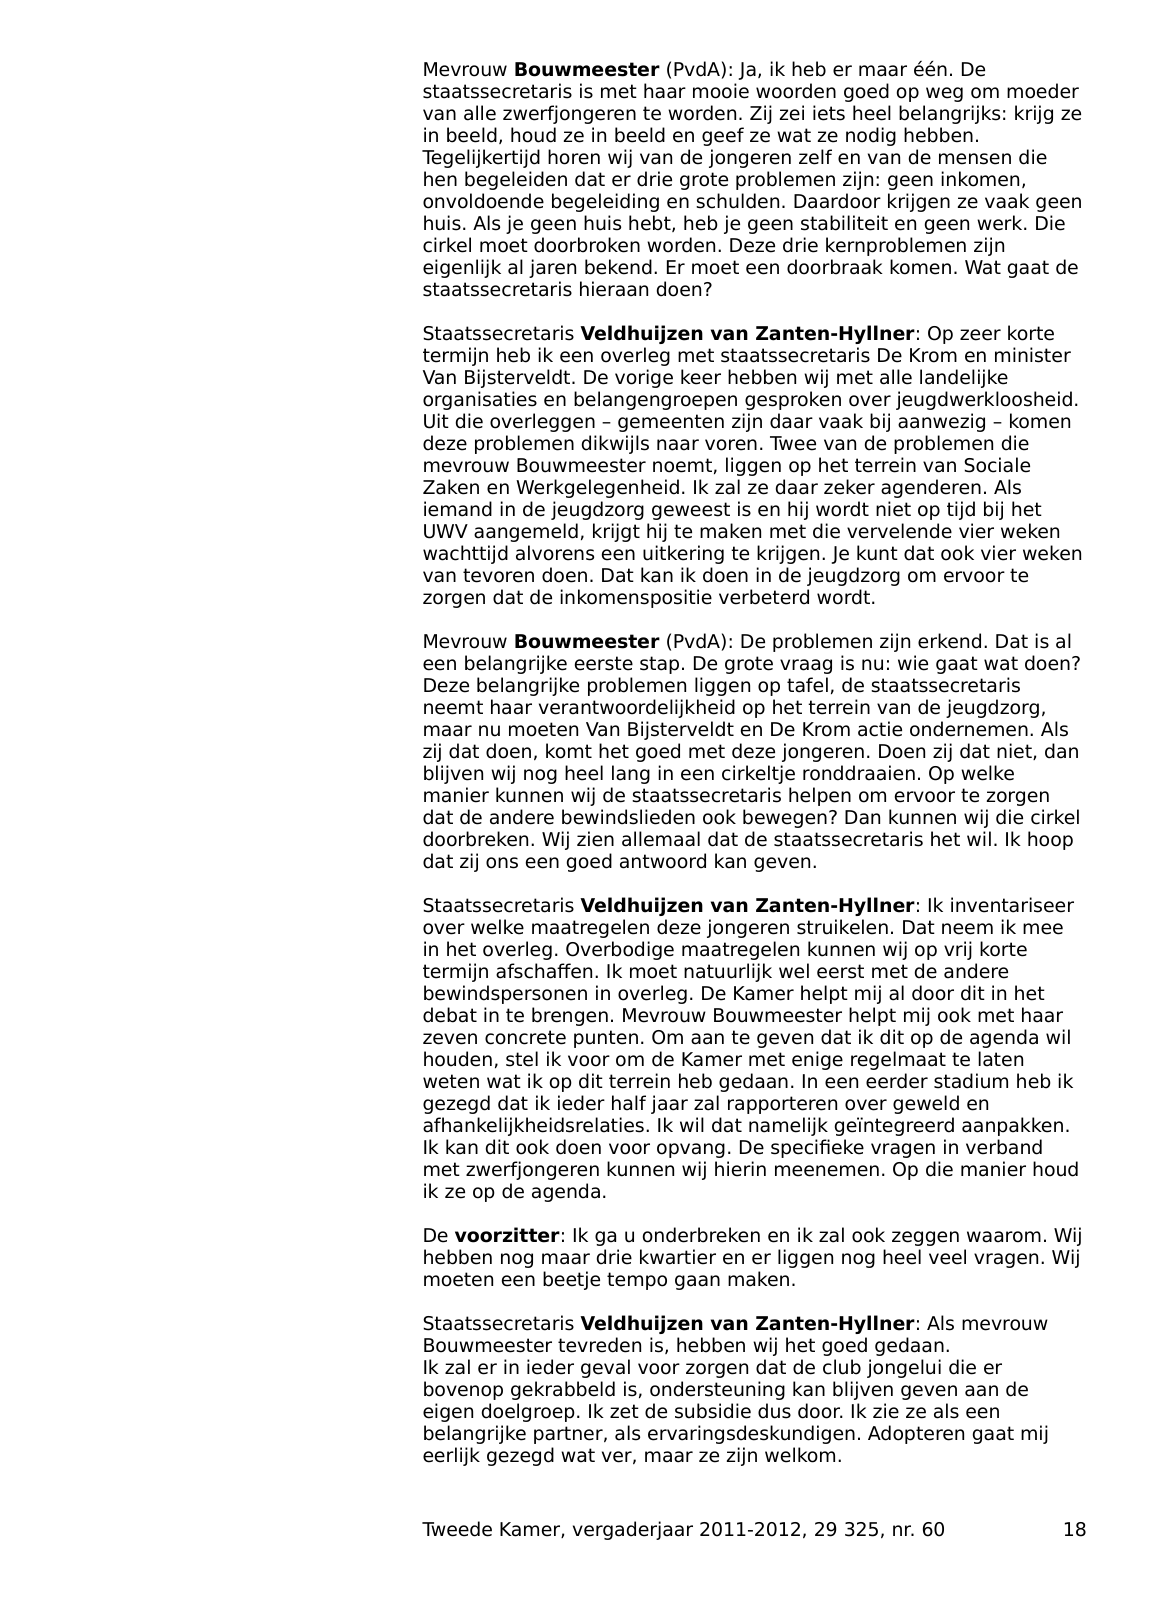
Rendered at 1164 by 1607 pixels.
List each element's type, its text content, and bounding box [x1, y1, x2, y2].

text Ik zal er in ieder geval voor zorgen dat de club jongelui die er bovenop gekrabbeld is, ondersteuning kan blijven geven aan de eigen doelgroep. Ik zet de subsidie dus door. Ik zie ze als een belangrijke partner, als ervaringsdeskundigen. Adopteren gaat mij eerlijk gezegd wat ver, maar ze zijn welkom. [422, 1357, 1087, 1467]
text Staatssecretaris Veldhuijzen van Zanten-Hyllner: Op zeer korte termijn heb ik een overleg met staatssecretaris De Krom en minister Van Bijsterveldt. De vorige keer hebben wij met alle landelijke organisaties en belangengroepen gesproken over jeugdwerkloosheid. Uit die overleggen – gemeenten zijn daar vaak bij aanwezig – komen deze problemen dikwijls naar voren. Twee van de problemen die mevrouw Bouwmeester noemt, liggen op het terrein van Sociale Zaken en Werkgelegenheid. Ik zal ze daar zeker agenderen. Als iemand in de jeugdzorg geweest is en hij wordt niet op tijd bij het UWV aangemeld, krijgt hij te maken met die vervelende vier weken wachttijd alvorens een uitkering te krijgen. Je kunt dat ook vier weken van tevoren doen. Dat kan ik doen in de jeugdzorg om ervoor te zorgen dat de inkomenspositie verbeterd wordt. [422, 323, 1087, 609]
text Mevrouw Bouwmeester (PvdA): De problemen zijn erkend. Dat is al een belangrijke eerste stap. De grote vraag is nu: wie gaat wat doen? Deze belangrijke problemen liggen op tafel, de staatssecretaris neemt haar verantwoordelijkheid op het terrein van de jeugdzorg, maar nu moeten Van Bijsterveldt en De Krom actie ondernemen. Als zij dat doen, komt het goed met deze jongeren. Doen zij dat niet, dan blijven wij nog heel lang in een cirkeltje ronddraaien. Op welke manier kunnen wij de staatssecretaris helpen om ervoor te zorgen dat de andere bewindslieden ook bewegen? Dan kunnen wij die cirkel doorbreken. Wij zien allemaal dat de staatssecretaris het wil. Ik hoop dat zij ons een goed antwoord kan geven. [422, 631, 1087, 873]
text Mevrouw Bouwmeester (PvdA): Ja, ik heb er maar één. De staatssecretaris is met haar mooie woorden goed op weg om moeder van alle zwerfjongeren te worden. Zij zei iets heel belangrijks: krijg ze in beeld, houd ze in beeld en geef ze wat ze nodig hebben. Tegelijkertijd horen wij van de jongeren zelf en van de mensen die hen begeleiden dat er drie grote problemen zijn: geen inkomen, onvoldoende begeleiding en schulden. Daardoor krijgen ze vaak geen huis. Als je geen huis hebt, heb je geen stabiliteit en geen werk. Die cirkel moet doorbroken worden. Deze drie kernproblemen zijn eigenlijk al jaren bekend. Er moet een doorbraak komen. Wat gaat de staatssecretaris hieraan doen? [422, 59, 1087, 301]
text Staatssecretaris Veldhuijzen van Zanten-Hyllner: Ik inventariseer over welke maatregelen deze jongeren struikelen. Dat neem ik mee in het overleg. Overbodige maatregelen kunnen wij op vrij korte termijn afschaffen. Ik moet natuurlijk wel eerst met de andere bewindspersonen in overleg. De Kamer helpt mij al door dit in het debat in te brengen. Mevrouw Bouwmeester helpt mij ook met haar zeven concrete punten. Om aan te geven dat ik dit op de agenda wil houden, stel ik voor om de Kamer met enige regelmaat te laten weten wat ik op dit terrein heb gedaan. In een eerder stadium heb ik gezegd dat ik ieder half jaar zal rapporteren over geweld en afhankelijkheidsrelaties. Ik wil dat namelijk geïntegreerd aanpakken. Ik kan dit ook doen voor opvang. De specifieke vragen in verband met zwerfjongeren kunnen wij hierin meenemen. Op die manier houd ik ze op de agenda. [422, 895, 1087, 1203]
text Staatssecretaris Veldhuijzen van Zanten-Hyllner: Als mevrouw Bouwmeester tevreden is, hebben wij het goed gedaan. [422, 1313, 1087, 1357]
text De voorzitter: Ik ga u onderbreken en ik zal ook zeggen waarom. Wij hebben nog maar drie kwartier en er liggen nog heel veel vragen. Wij moeten een beetje tempo gaan maken. [422, 1225, 1087, 1291]
